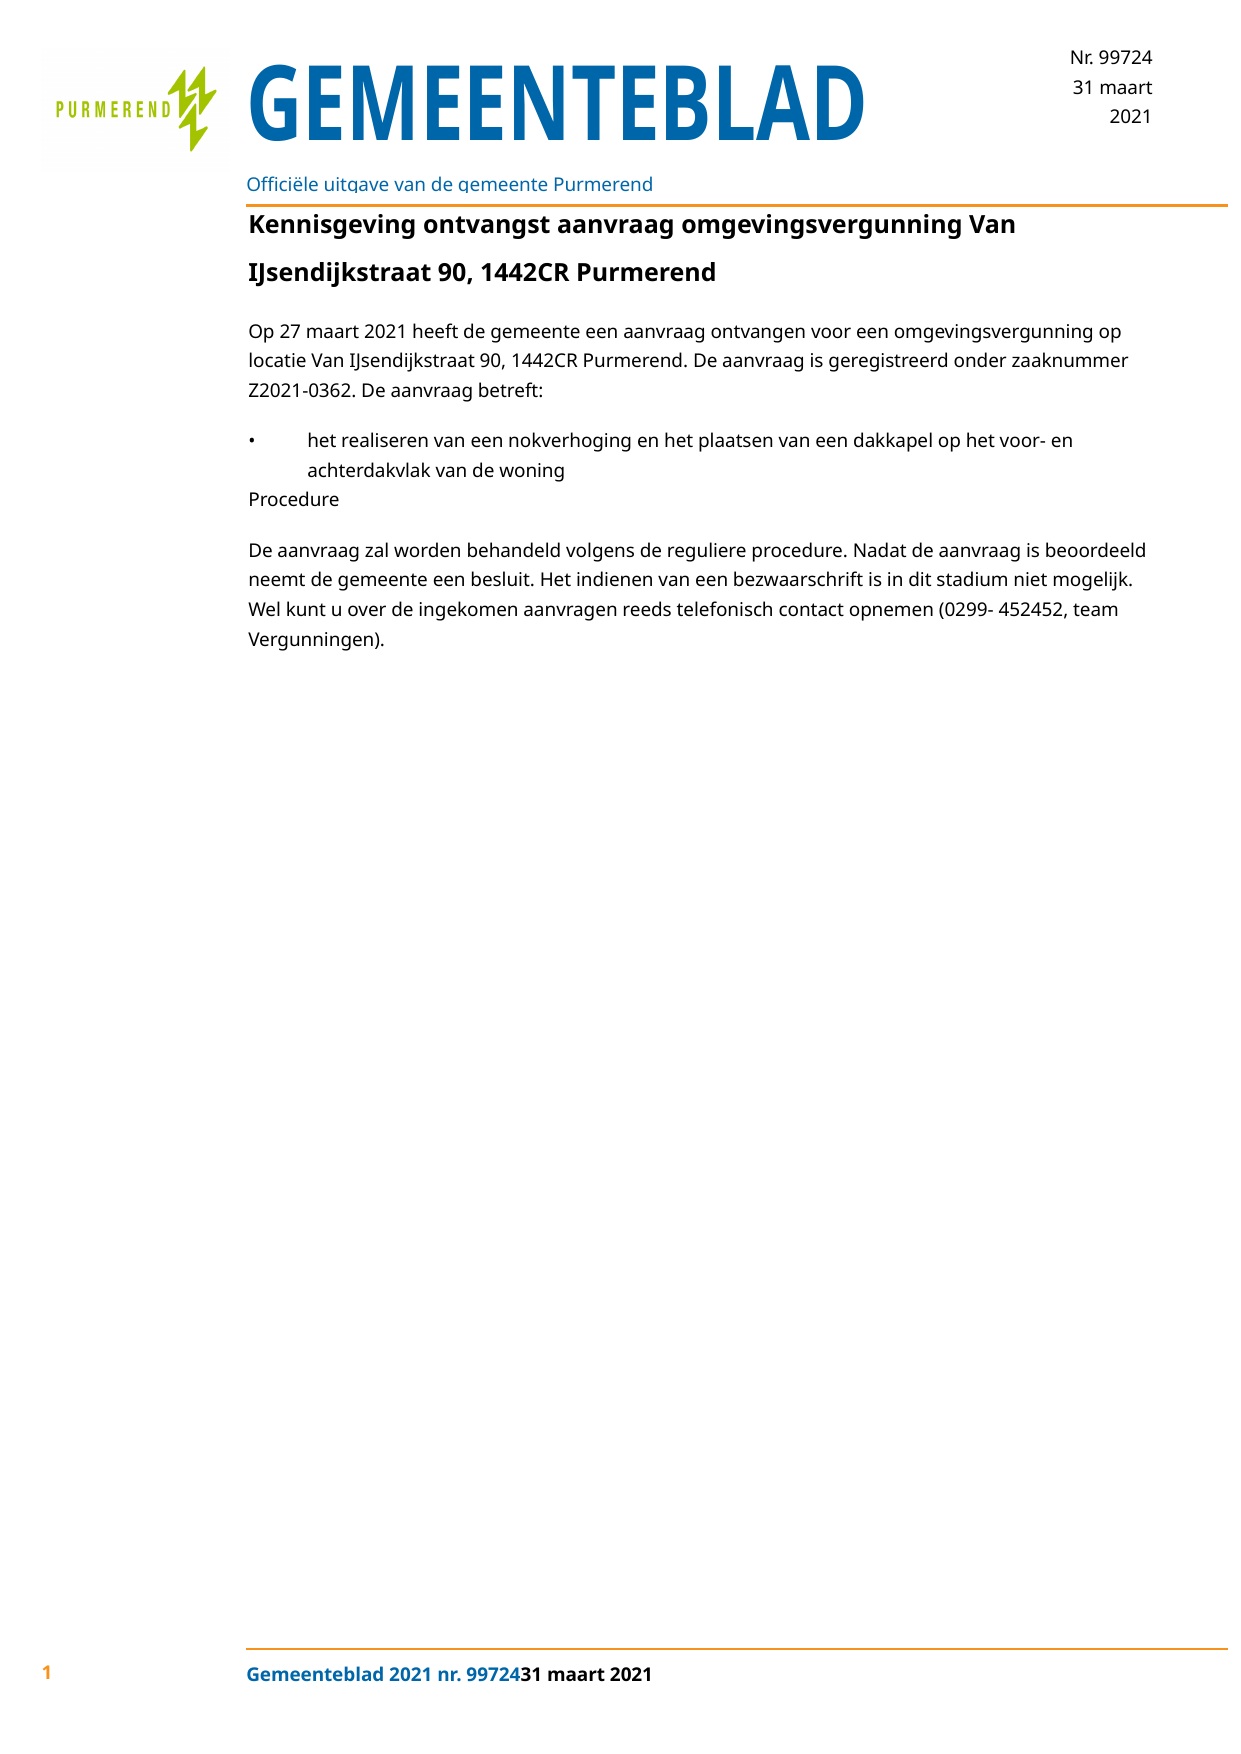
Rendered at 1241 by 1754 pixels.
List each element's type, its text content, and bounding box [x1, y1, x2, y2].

text De aanvraag zal worden behandeld volgens de reguliere procedure. Nadat de aanvraag is beoordeeld neemt de gemeente een besluit. Het indienen van een bezwaarschrift is in dit stadium niet mogelijk. Wel kunt u over de ingekomen aanvragen reeds telefonisch contact opnemen (0299- 452452, team Vergunningen). [248, 537, 1152, 652]
picture [41, 47, 231, 172]
text Kennisgeving ontvangst aanvraag omgevingsvergunning Van IJsendijkstraat 90, 1442CR Purmerend [248, 207, 1152, 288]
list het realiseren van een nokverhoging en het plaatsen van een dakkapel op het voor- en achterdakvlak van de woning [248, 427, 1152, 483]
text Procedure [248, 487, 1152, 512]
text Op 27 maart 2021 heeft de gemeente een aanvraag ontvangen voor een omgevingsvergunning op locatie Van IJsendijkstraat 90, 1442CR Purmerend. De aanvraag is geregistreerd onder zaaknummer Z2021-0362. De aanvraag betreft: [248, 318, 1152, 403]
